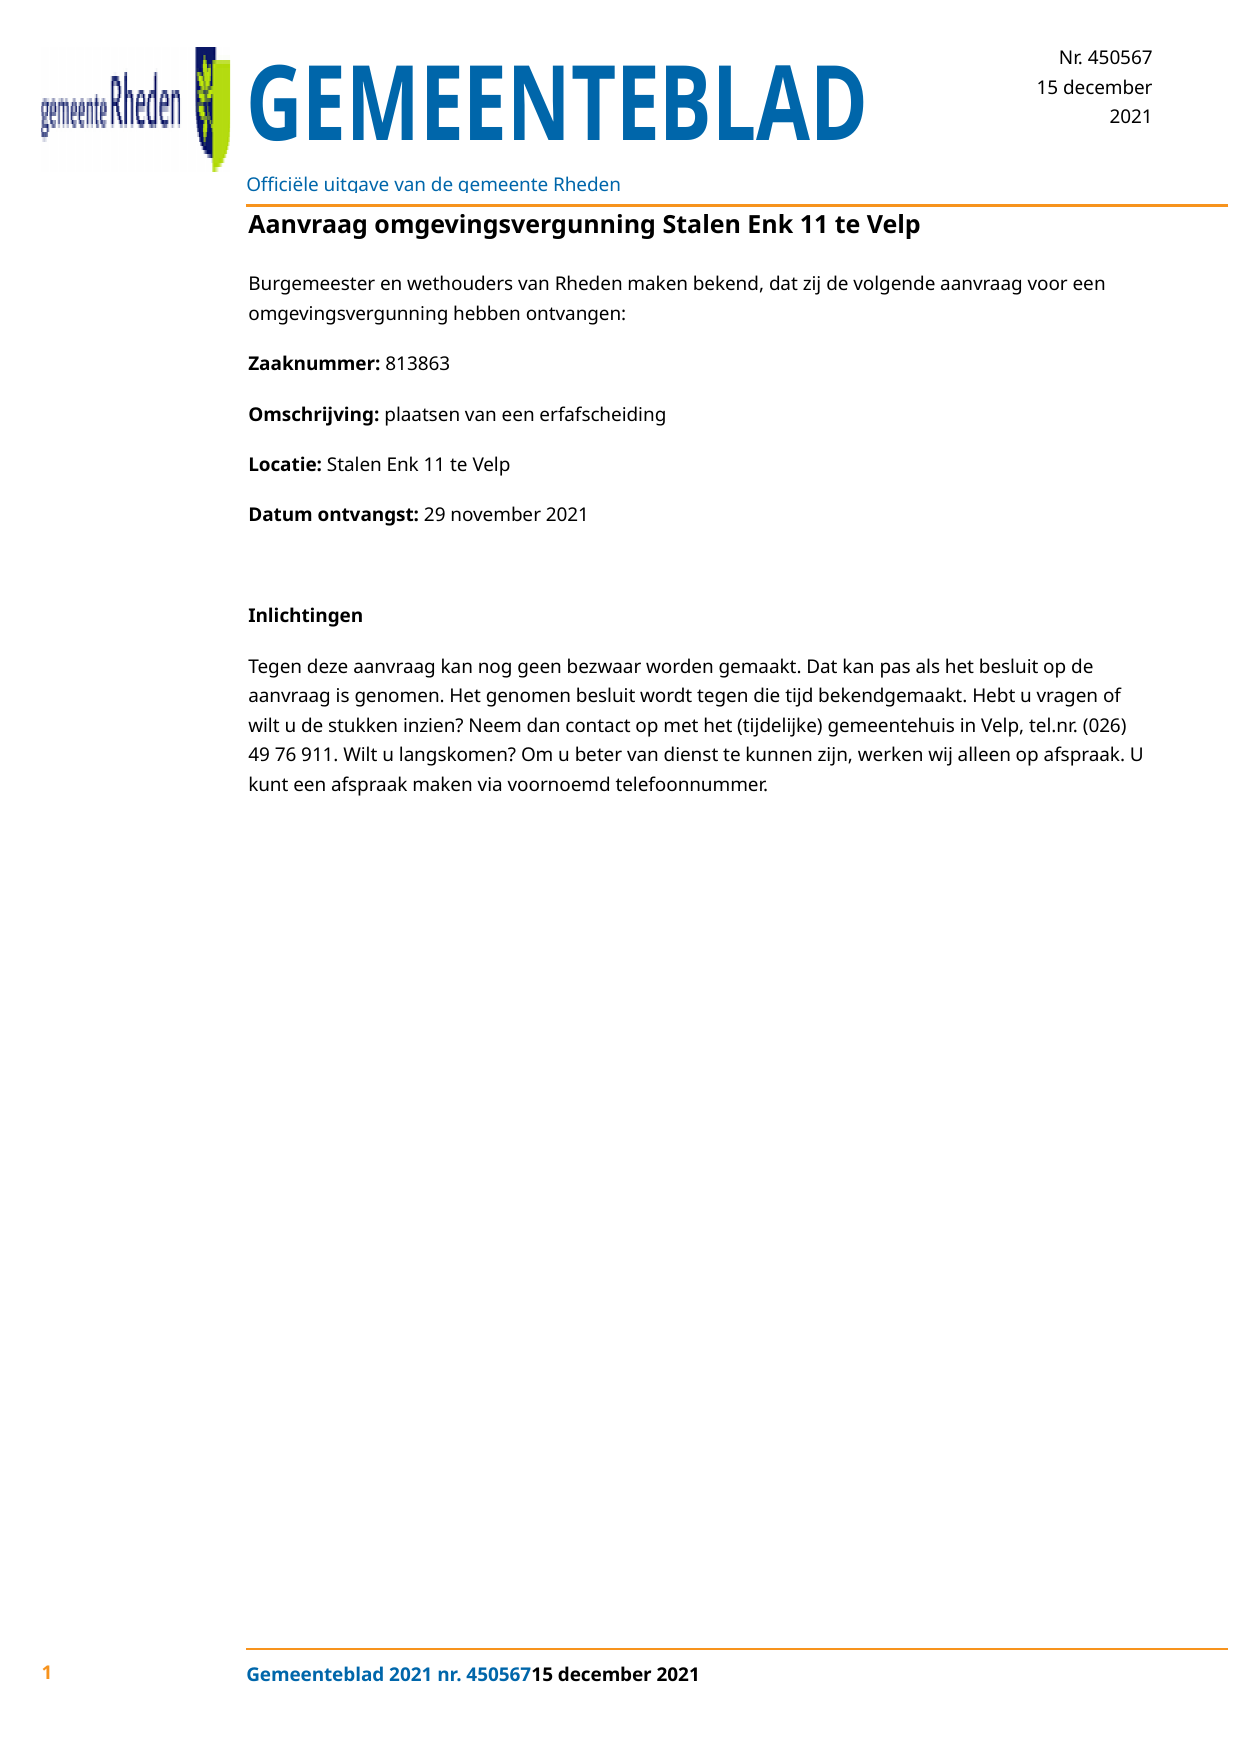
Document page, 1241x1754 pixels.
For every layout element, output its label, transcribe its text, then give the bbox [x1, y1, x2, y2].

text Aanvraag omgevingsvergunning Stalen Enk 11 te Velp [248, 207, 1152, 241]
text Datum ontvangst: 29 november 2021 [248, 502, 1152, 527]
text Omschrijving: plaatsen van een erfafscheiding [248, 401, 1152, 426]
picture [41, 47, 231, 172]
text Burgemeester en wethouders van Rheden maken bekend, dat zij de volgende aanvraag voor een omgevingsvergunning hebben ontvangen: [248, 270, 1152, 326]
text Zaaknummer: 813863 [248, 350, 1152, 376]
text Locatie: Stalen Enk 11 te Velp [248, 451, 1152, 477]
text Inlichtingen [248, 602, 1152, 628]
text Tegen deze aanvraag kan nog geen bezwaar worden gemaakt. Dat kan pas als het besluit op de aanvraag is genomen. Het genomen besluit wordt tegen die tijd bekendgemaakt. Hebt u vragen of wilt u de stukken inzien? Neem dan contact op met het (tijdelijke) gemeentehuis in Velp, tel.nr. (026) 49 76 911. Wilt u langskomen? Om u beter van dienst te kunnen zijn, werken wij alleen op afspraak. U kunt een afspraak maken via voornoemd telefoonnummer. [248, 653, 1152, 797]
